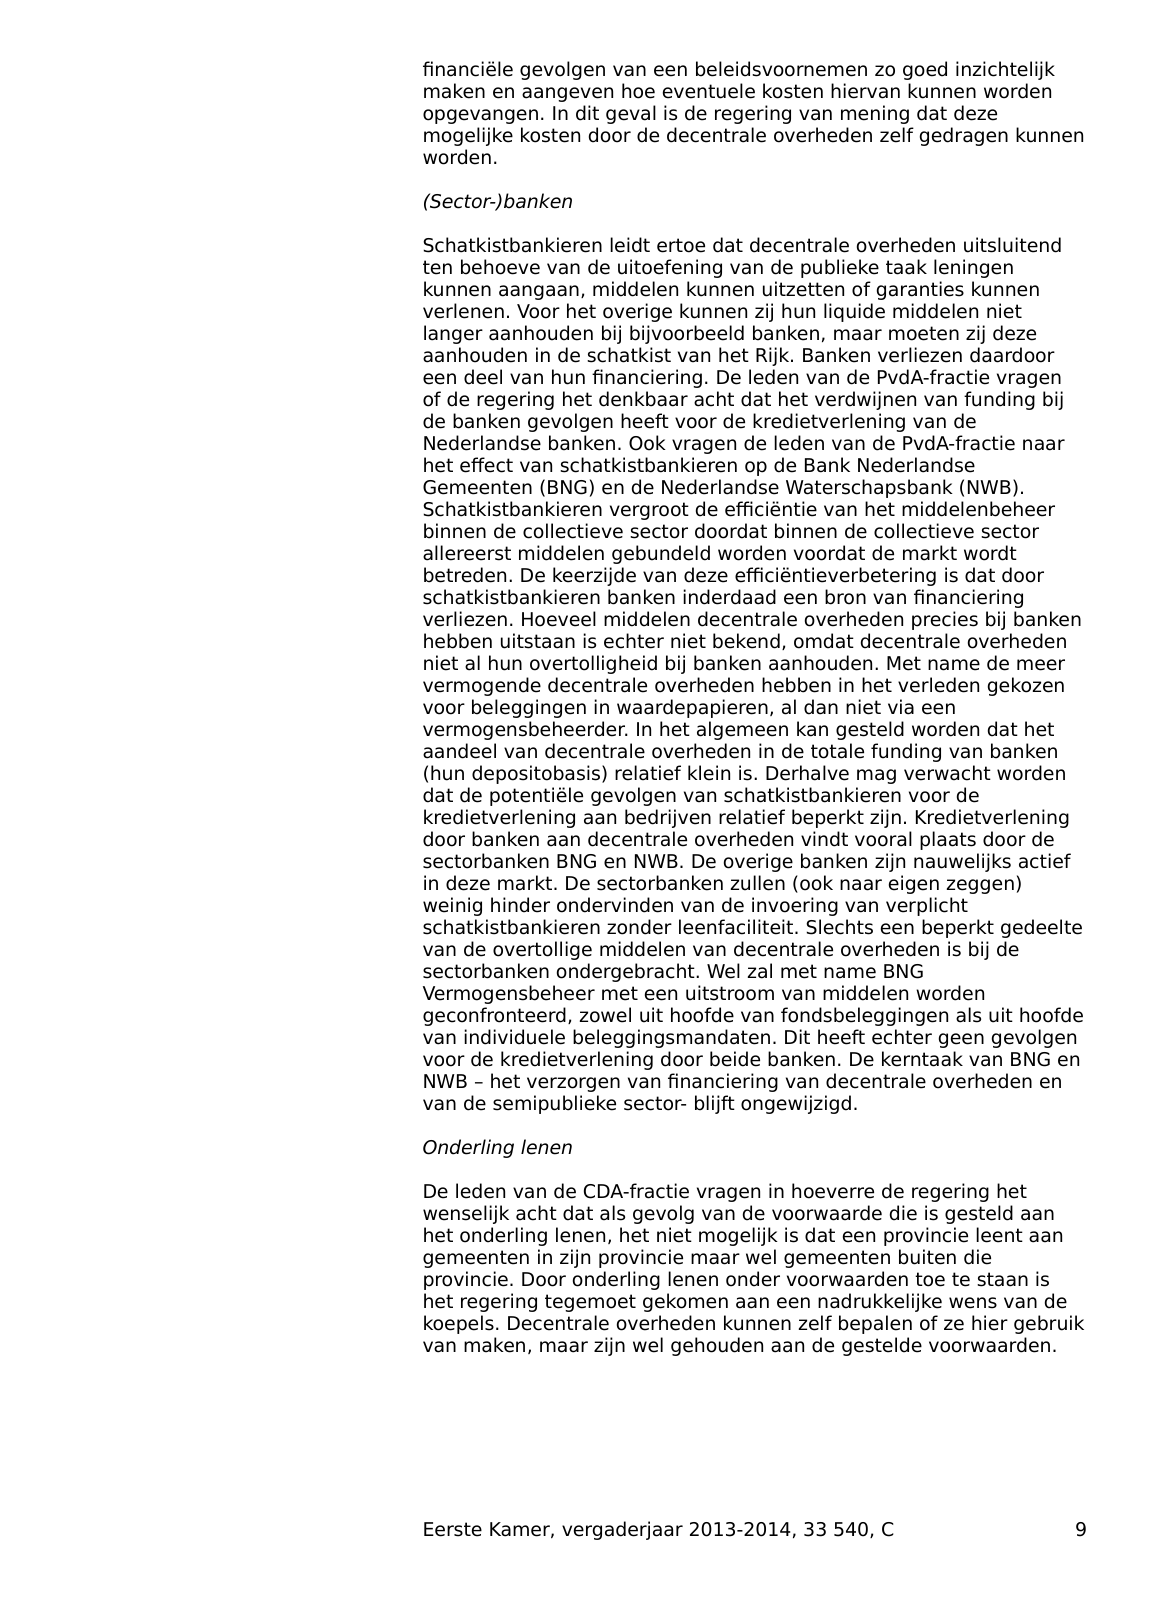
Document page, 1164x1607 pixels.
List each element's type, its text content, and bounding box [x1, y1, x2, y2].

subtitle (Sector-)banken [422, 191, 1087, 213]
subtitle Onderling lenen [422, 1137, 1087, 1159]
text Schatkistbankieren leidt ertoe dat decentrale overheden uitsluitend ten behoeve van de uitoefening van de publieke taak leningen kunnen aangaan, middelen kunnen uitzetten of garanties kunnen verlenen. Voor het overige kunnen zij hun liquide middelen niet langer aanhouden bij bijvoorbeeld banken, maar moeten zij deze aanhouden in de schatkist van het Rijk. Banken verliezen daardoor een deel van hun financiering. De leden van de PvdA-fractie vragen of de regering het denkbaar acht dat het verdwijnen van funding bij de banken gevolgen heeft voor de kredietverlening van de Nederlandse banken. Ook vragen de leden van de PvdA-fractie naar het effect van schatkistbankieren op de Bank Nederlandse Gemeenten (BNG) en de Nederlandse Waterschapsbank (NWB). [422, 235, 1087, 499]
text financiële gevolgen van een beleidsvoornemen zo goed inzichtelijk maken en aangeven hoe eventuele kosten hiervan kunnen worden opgevangen. In dit geval is de regering van mening dat deze mogelijke kosten door de decentrale overheden zelf gedragen kunnen worden. [422, 59, 1087, 169]
text Schatkistbankieren vergroot de efficiëntie van het middelenbeheer binnen de collectieve sector doordat binnen de collectieve sector allereerst middelen gebundeld worden voordat de markt wordt betreden. De keerzijde van deze efficiëntieverbetering is dat door schatkistbankieren banken inderdaad een bron van financiering verliezen. Hoeveel middelen decentrale overheden precies bij banken hebben uitstaan is echter niet bekend, omdat decentrale overheden niet al hun overtolligheid bij banken aanhouden. Met name de meer vermogende decentrale overheden hebben in het verleden gekozen voor beleggingen in waardepapieren, al dan niet via een vermogensbeheerder. In het algemeen kan gesteld worden dat het aandeel van decentrale overheden in de totale funding van banken (hun depositobasis) relatief klein is. Derhalve mag verwacht worden dat de potentiële gevolgen van schatkistbankieren voor de kredietverlening aan bedrijven relatief beperkt zijn. Kredietverlening door banken aan decentrale overheden vindt vooral plaats door de sectorbanken BNG en NWB. De overige banken zijn nauwelijks actief in deze markt. De sectorbanken zullen (ook naar eigen zeggen) weinig hinder ondervinden van de invoering van verplicht schatkistbankieren zonder leenfaciliteit. Slechts een beperkt gedeelte van de overtollige middelen van decentrale overheden is bij de sectorbanken ondergebracht. Wel zal met name BNG Vermogensbeheer met een uitstroom van middelen worden geconfronteerd, zowel uit hoofde van fondsbeleggingen als uit hoofde van individuele beleggingsmandaten. Dit heeft echter geen gevolgen voor de kredietverlening door beide banken. De kerntaak van BNG en NWB – het verzorgen van financiering van decentrale overheden en van de semipublieke sector- blijft ongewijzigd. [422, 499, 1087, 1114]
text De leden van de CDA-fractie vragen in hoeverre de regering het wenselijk acht dat als gevolg van de voorwaarde die is gesteld aan het onderling lenen, het niet mogelijk is dat een provincie leent aan gemeenten in zijn provincie maar wel gemeenten buiten die provincie. Door onderling lenen onder voorwaarden toe te staan is het regering tegemoet gekomen aan een nadrukkelijke wens van de koepels. Decentrale overheden kunnen zelf bepalen of ze hier gebruik van maken, maar zijn wel gehouden aan de gestelde voorwaarden. [422, 1181, 1087, 1357]
